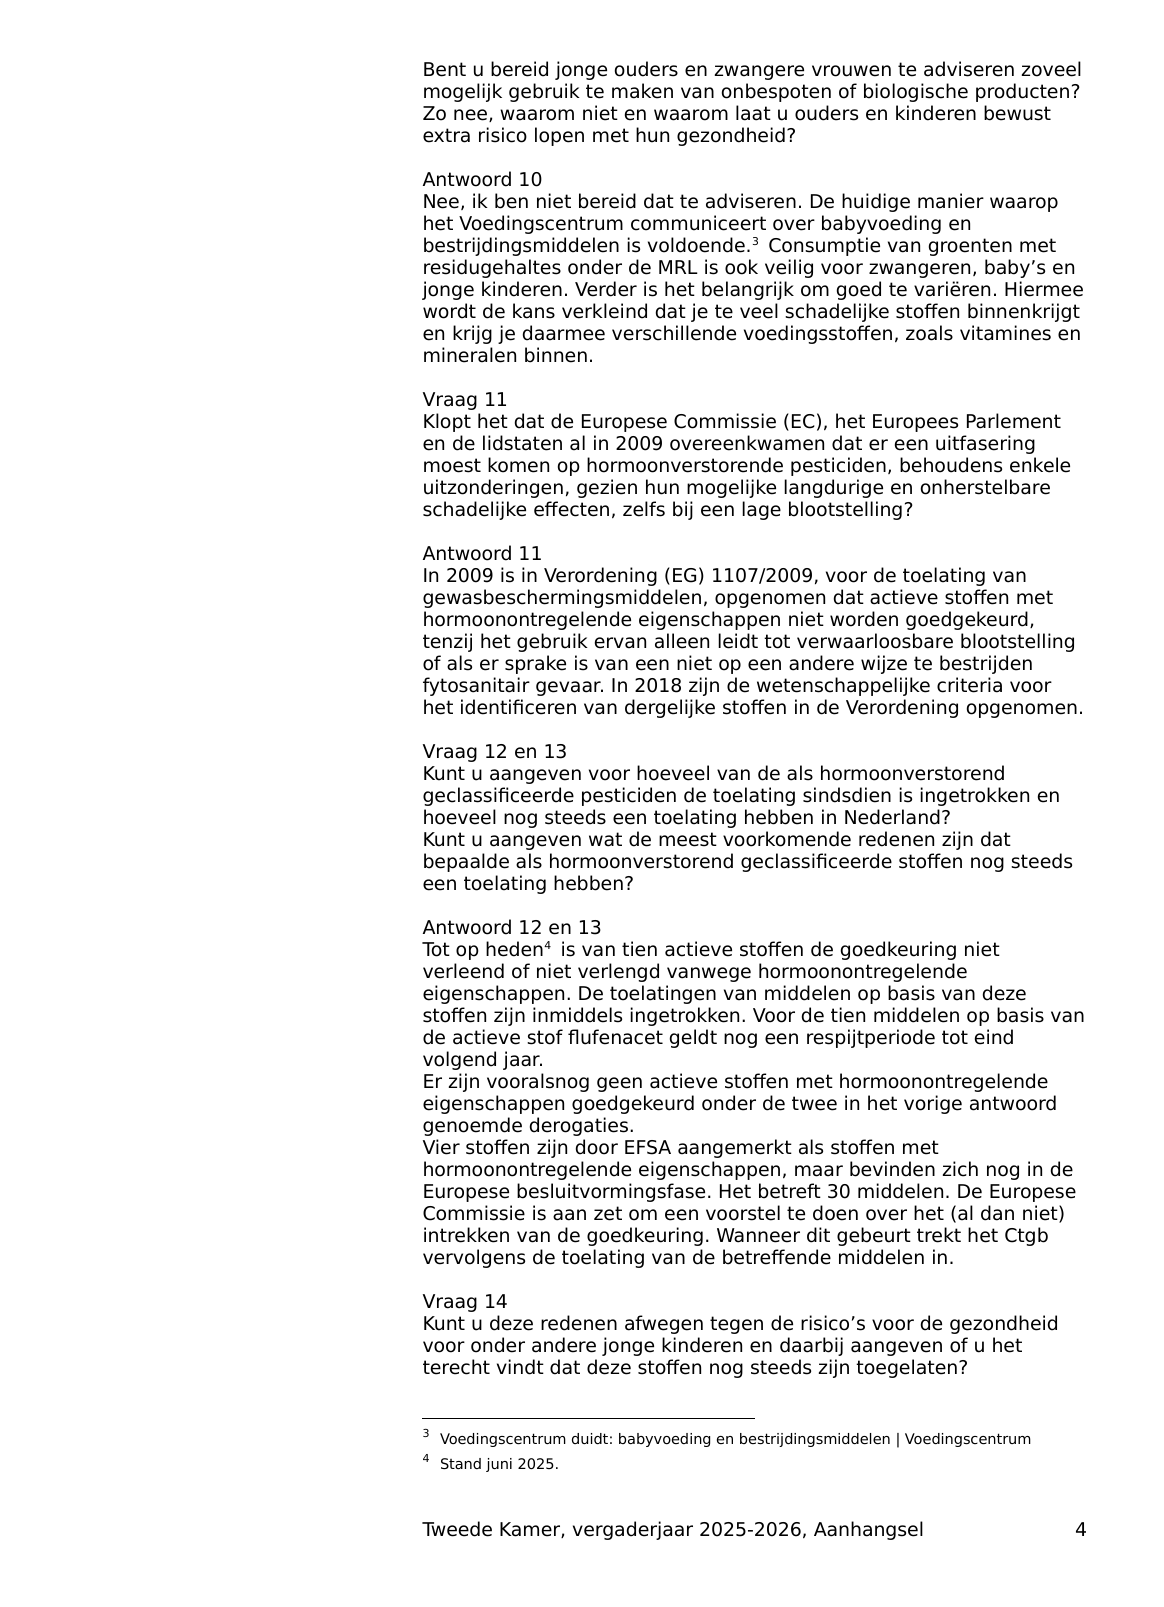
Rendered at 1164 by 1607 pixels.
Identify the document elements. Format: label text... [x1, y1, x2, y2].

text Kunt u aangeven voor hoeveel van de als hormoonverstorend geclassificeerde pesticiden de toelating sindsdien is ingetrokken en hoeveel nog steeds een toelating hebben in Nederland? [422, 763, 1087, 829]
text Antwoord 10 [422, 169, 1087, 191]
text Bent u bereid jonge ouders en zwangere vrouwen te adviseren zoveel mogelijk gebruik te maken van onbespoten of biologische producten? Zo nee, waarom niet en waarom laat u ouders en kinderen bewust extra risico lopen met hun gezondheid? [422, 59, 1087, 147]
text Vraag 11 [422, 389, 1087, 411]
text Klopt het dat de Europese Commissie (EC), het Europees Parlement en de lidstaten al in 2009 overeenkwamen dat er een uitfasering moest komen op hormoonverstorende pesticiden, behoudens enkele uitzonderingen, gezien hun mogelijke langdurige en onherstelbare schadelijke effecten, zelfs bij een lage blootstelling? [422, 411, 1087, 521]
text Voedingscentrum duidt: babyvoeding en bestrijdingsmiddelen | Voedingscentrum [422, 1427, 1087, 1449]
text Er zijn vooralsnog geen actieve stoffen met hormoonontregelende eigenschappen goedgekeurd onder de twee in het vorige antwoord genoemde derogaties. [422, 1071, 1087, 1137]
text Stand juni 2025. [422, 1452, 1087, 1474]
text Antwoord 12 en 13 [422, 917, 1087, 939]
text In 2009 is in Verordening (EG) 1107/2009, voor de toelating van gewasbeschermingsmiddelen, opgenomen dat actieve stoffen met hormoonontregelende eigenschappen niet worden goedgekeurd, tenzij het gebruik ervan alleen leidt tot verwaarloosbare blootstelling of als er sprake is van een niet op een andere wijze te bestrijden fytosanitair gevaar. In 2018 zijn de wetenschappelijke criteria voor het identificeren van dergelijke stoffen in de Verordening opgenomen. [422, 565, 1087, 719]
text Vraag 14 [422, 1291, 1087, 1313]
text Vier stoffen zijn door EFSA aangemerkt als stoffen met hormoonontregelende eigenschappen, maar bevinden zich nog in de Europese besluitvormingsfase. Het betreft 30 middelen. De Europese Commissie is aan zet om een voorstel te doen over het (al dan niet) intrekken van de goedkeuring. Wanneer dit gebeurt trekt het Ctgb vervolgens de toelating van de betreffende middelen in. [422, 1137, 1087, 1269]
text Nee, ik ben niet bereid dat te adviseren. De huidige manier waarop het Voedingscentrum communiceert over babyvoeding en bestrijdingsmiddelen is voldoende. Consumptie van groenten met residugehaltes onder de MRL is ook veilig voor zwangeren, baby’s en jonge kinderen. Verder is het belangrijk om goed te variëren. Hiermee wordt de kans verkleind dat je te veel schadelijke stoffen binnenkrijgt en krijg je daarmee verschillende voedingsstoffen, zoals vitamines en mineralen binnen. [422, 191, 1087, 367]
text Kunt u deze redenen afwegen tegen de risico’s voor de gezondheid voor onder andere jonge kinderen en daarbij aangeven of u het terecht vindt dat deze stoffen nog steeds zijn toegelaten? [422, 1313, 1087, 1379]
text Kunt u aangeven wat de meest voorkomende redenen zijn dat bepaalde als hormoonverstorend geclassificeerde stoffen nog steeds een toelating hebben? [422, 829, 1087, 895]
text Antwoord 11 [422, 543, 1087, 565]
text Tot op heden is van tien actieve stoffen de goedkeuring niet verleend of niet verlengd vanwege hormoonontregelende eigenschappen. De toelatingen van middelen op basis van deze stoffen zijn inmiddels ingetrokken. Voor de tien middelen op basis van de actieve stof flufenacet geldt nog een respijtperiode tot eind volgend jaar. [422, 939, 1087, 1071]
text Vraag 12 en 13 [422, 741, 1087, 763]
